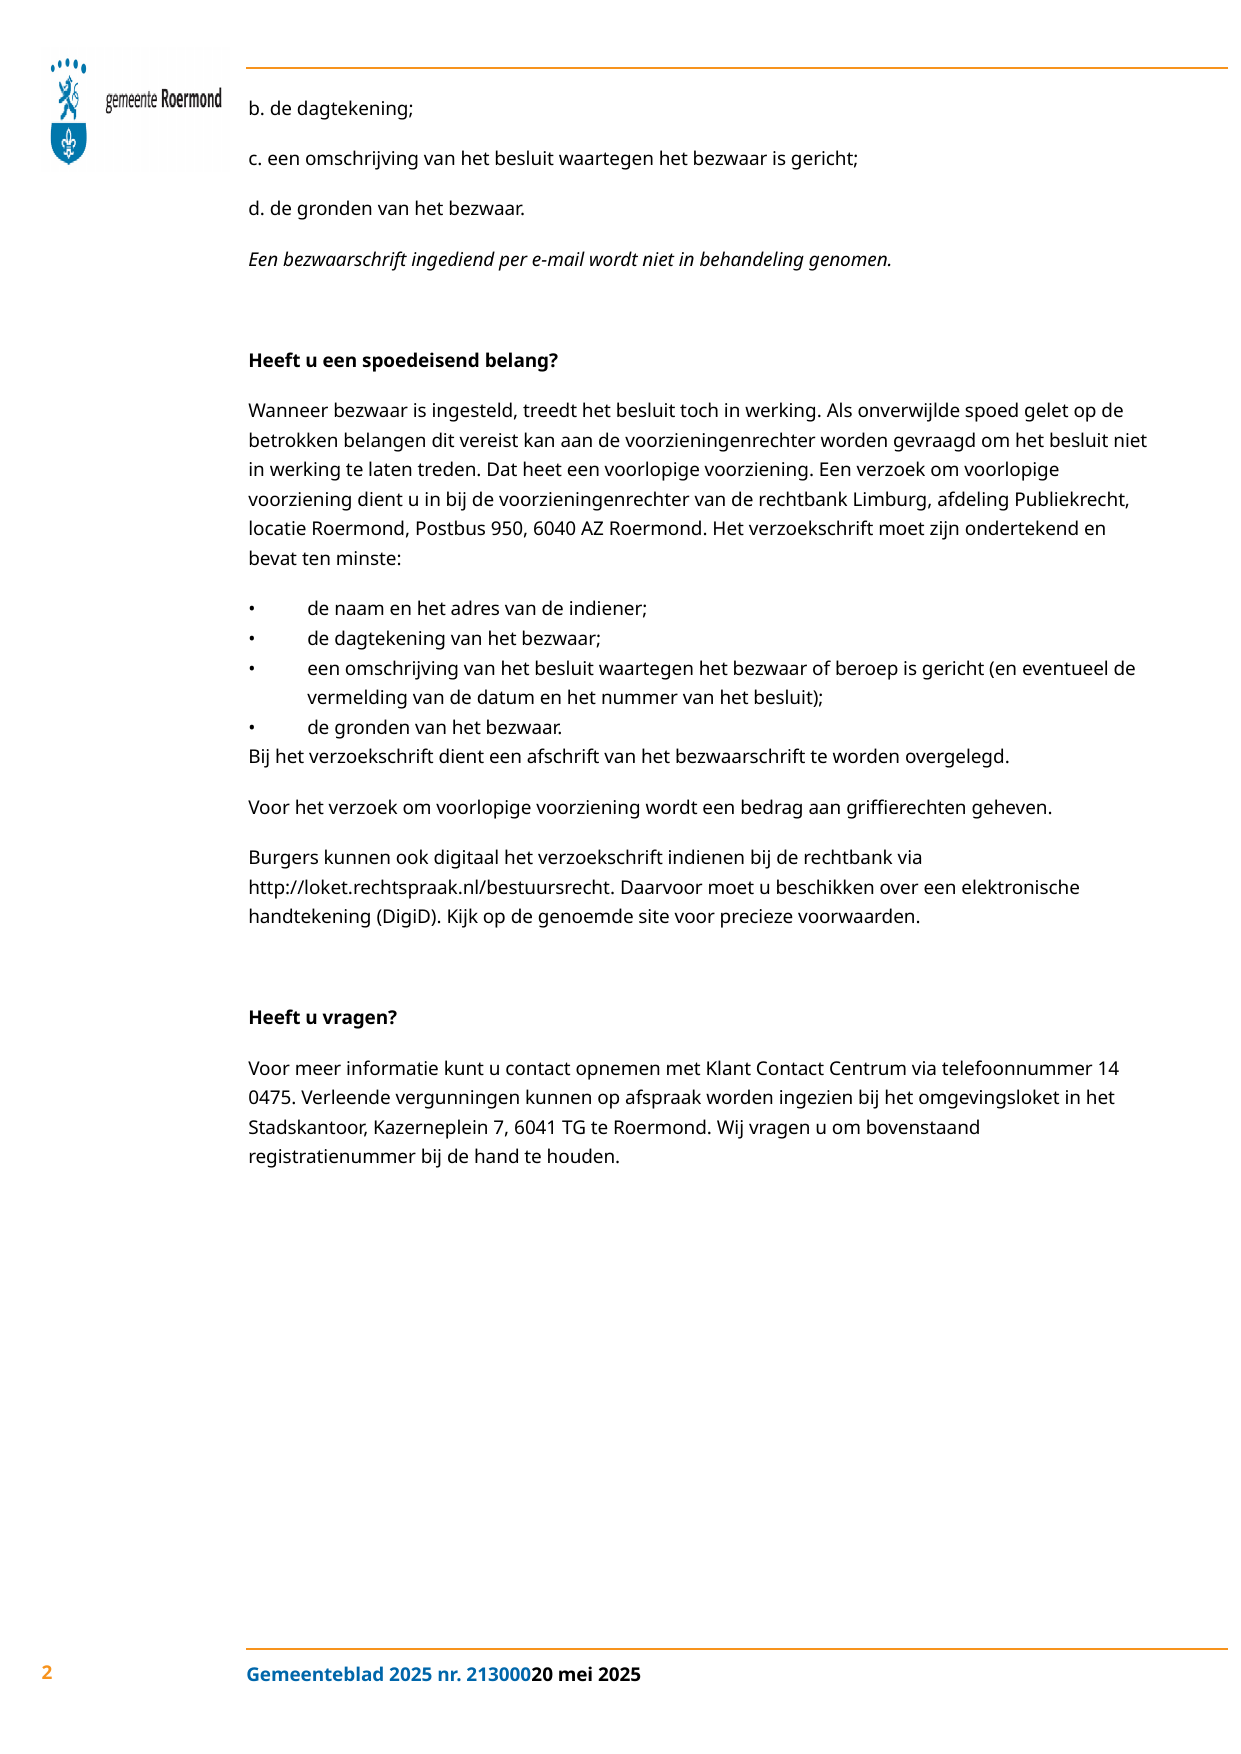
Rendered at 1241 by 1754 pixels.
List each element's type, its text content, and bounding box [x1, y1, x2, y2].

text Burgers kunnen ook digitaal het verzoekschrift indienen bij de rechtbank via http://loket.rechtspraak.nl/bestuursrecht. Daarvoor moet u beschikken over een elektronische handtekening (DigiD). Kijk op de genoemde site voor precieze voorwaarden. [248, 844, 1152, 929]
text Voor meer informatie kunt u contact opnemen met Klant Contact Centrum via telefoonnummer 14 0475. Verleende vergunningen kunnen op afspraak worden ingezien bij het omgevingsloket in het Stadskantoor, Kazerneplein 7, 6041 TG te Roermond. Wij vragen u om bovenstaand registratienummer bij de hand te houden. [248, 1055, 1152, 1169]
picture [41, 47, 231, 172]
text d. de gronden van het bezwaar. [248, 196, 1152, 221]
text Heeft u vragen? [248, 1004, 1152, 1030]
list de naam en het adres van de indiener; [248, 596, 1152, 621]
text Een bezwaarschrift ingediend per e-mail wordt niet in behandeling genomen. [248, 246, 1152, 272]
text Heeft u een spoedeisend belang? [248, 347, 1152, 373]
text Voor het verzoek om voorlopige voorziening wordt een bedrag aan griffierechten geheven. [248, 794, 1152, 820]
text c. een omschrijving van het besluit waartegen het bezwaar is gericht; [248, 145, 1152, 171]
list de gronden van het bezwaar. [248, 714, 1152, 740]
text Bij het verzoekschrift dient een afschrift van het bezwaarschrift te worden overgelegd. [248, 743, 1152, 769]
text Wanneer bezwaar is ingesteld, treedt het besluit toch in werking. Als onverwijlde spoed gelet op de betrokken belangen dit vereist kan aan de voorzieningenrechter worden gevraagd om het besluit niet in werking te laten treden. Dat heet een voorlopige voorziening. Een verzoek om voorlopige voorziening dient u in bij de voorzieningenrechter van de rechtbank Limburg, afdeling Publiekrecht, locatie Roermond, Postbus 950, 6040 AZ Roermond. Het verzoekschrift moet zijn ondertekend en bevat ten minste: [248, 397, 1152, 571]
list een omschrijving van het besluit waartegen het bezwaar of beroep is gericht (en eventueel de vermelding van de datum en het nummer van het besluit); [248, 655, 1152, 710]
text b. de dagtekening; [248, 95, 1152, 121]
list de dagtekening van het bezwaar; [248, 625, 1152, 651]
